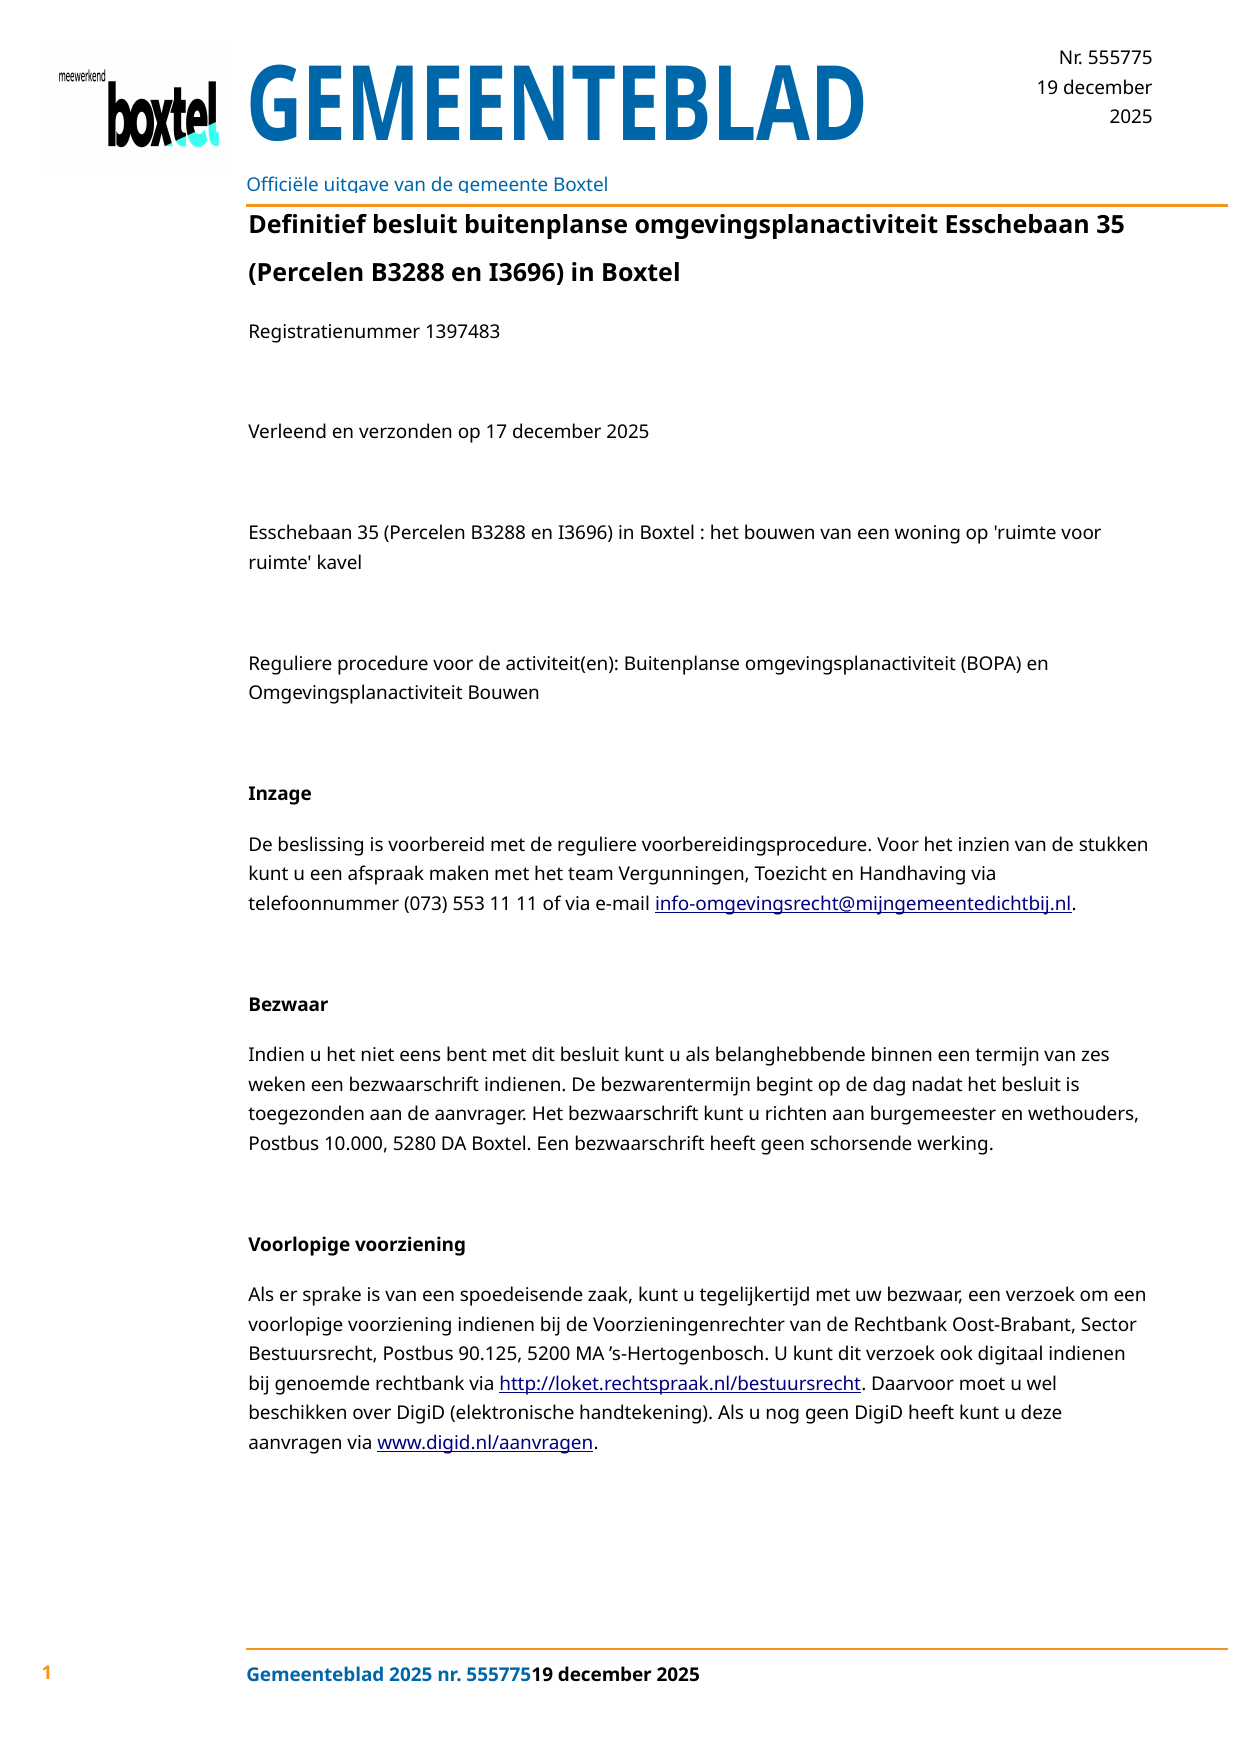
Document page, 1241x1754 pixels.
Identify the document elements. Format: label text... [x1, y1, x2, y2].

picture [41, 47, 231, 172]
text Als er sprake is van een spoedeisende zaak, kunt u tegelijkertijd met uw bezwaar, een verzoek om een voorlopige voorziening indienen bij de Voorzieningenrechter van de Rechtbank Oost-Brabant, Sector Bestuursrecht, Postbus 90.125, 5200 MA ’s-Hertogenbosch. U kunt dit verzoek ook digitaal indienen bij genoemde rechtbank via http://loket.rechtspraak.nl/bestuursrecht. Daarvoor moet u wel beschikken over DigiD (elektronische handtekening). Als u nog geen DigiD heeft kunt u deze aanvragen via www.digid.nl/aanvragen. [248, 1281, 1152, 1455]
text Reguliere procedure voor de activiteit(en): Buitenplanse omgevingsplanactiviteit (BOPA) en Omgevingsplanactiviteit Bouwen [248, 650, 1152, 705]
text Bezwaar [248, 991, 1152, 1017]
text Esschebaan 35 (Percelen B3288 en I3696) in Boxtel : het bouwen van een woning op 'ruimte voor ruimte' kavel [248, 519, 1152, 575]
text Indien u het niet eens bent met dit besluit kunt u als belanghebbende binnen een termijn van zes weken een bezwaarschrift indienen. De bezwarentermijn begint op de dag nadat het besluit is toegezonden aan de aanvrager. Het bezwaarschrift kunt u richten aan burgemeester en wethouders, Postbus 10.000, 5280 DA Boxtel. Een bezwaarschrift heeft geen schorsende werking. [248, 1041, 1152, 1156]
text Inzage [248, 780, 1152, 806]
text Definitief besluit buitenplanse omgevingsplanactiviteit Esschebaan 35 (Percelen B3288 en I3696) in Boxtel [248, 207, 1152, 288]
text De beslissing is voorbereid met de reguliere voorbereidingsprocedure. Voor het inzien van de stukken kunt u een afspraak maken met het team Vergunningen, Toezicht en Handhaving via telefoonnummer (073) 553 11 11 of via e-mail info-omgevingsrecht@mijngemeentedichtbij.nl. [248, 831, 1152, 916]
text Verleend en verzonden op 17 december 2025 [248, 419, 1152, 444]
text Voorlopige voorziening [248, 1231, 1152, 1257]
text Registratienummer 1397483 [248, 318, 1152, 344]
